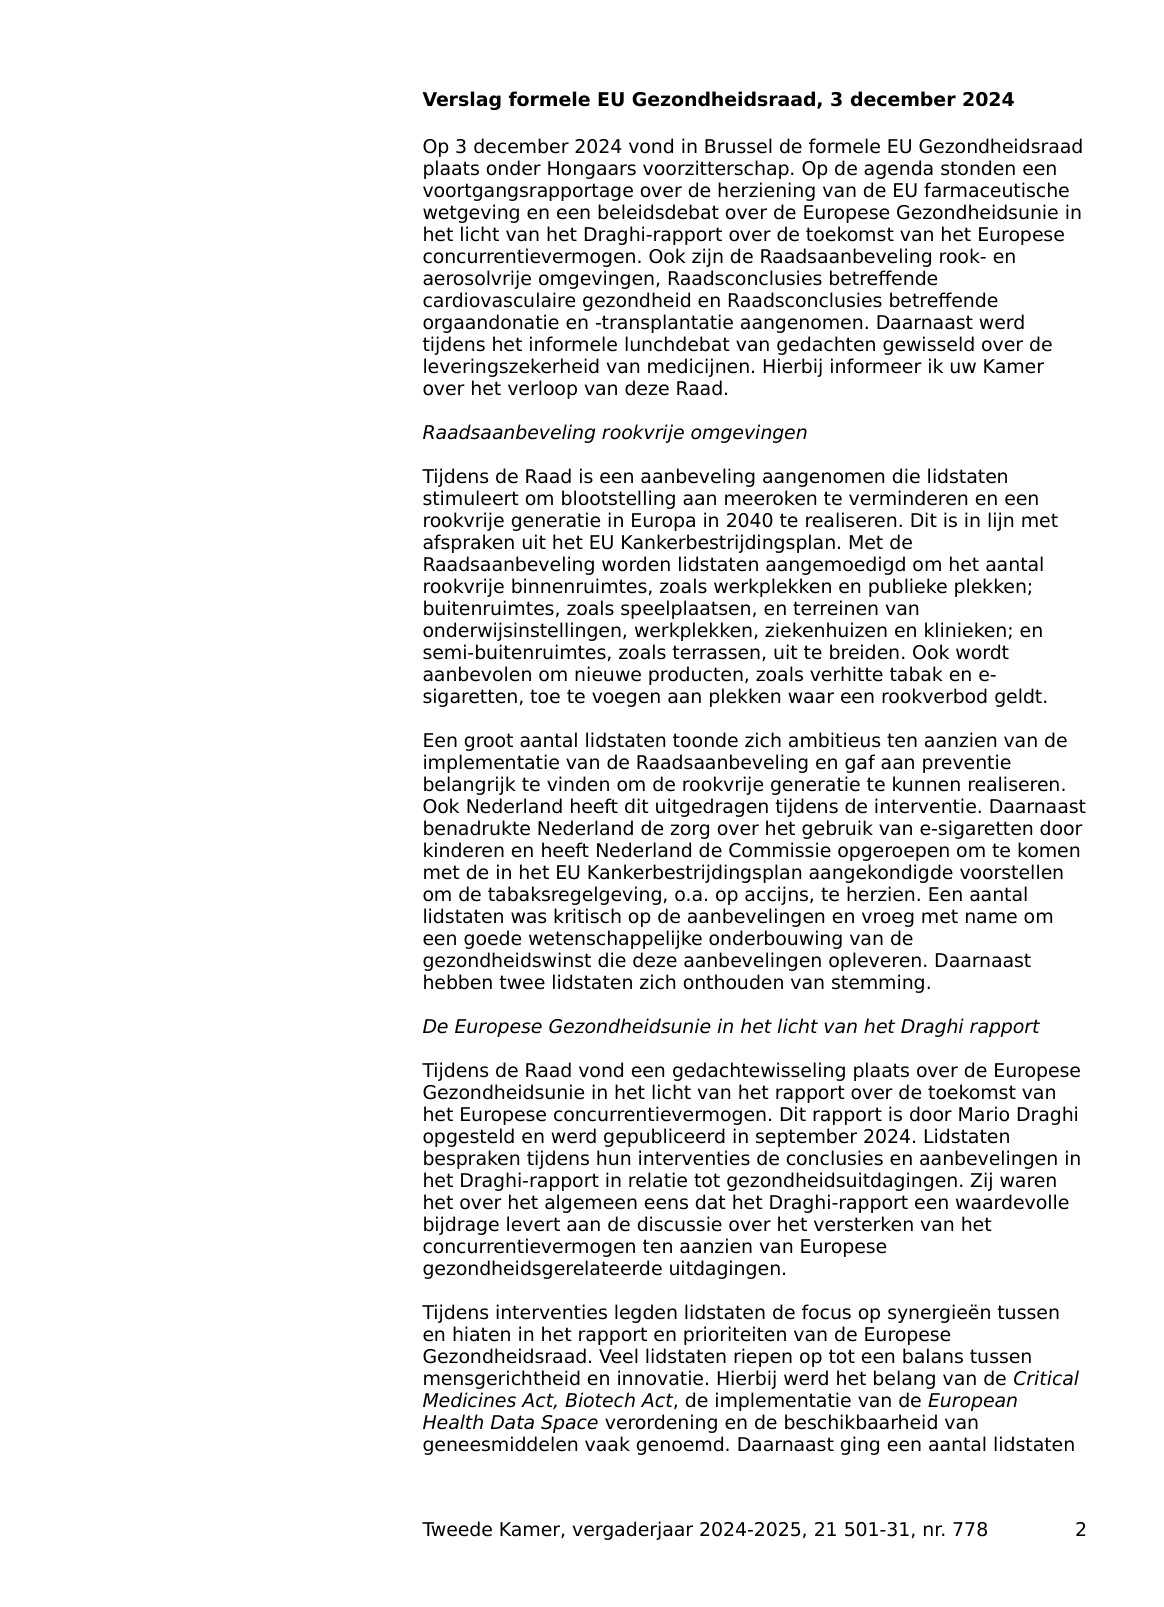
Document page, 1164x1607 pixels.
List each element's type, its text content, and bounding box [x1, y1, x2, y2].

text Een groot aantal lidstaten toonde zich ambitieus ten aanzien van de implementatie van de Raadsaanbeveling en gaf aan preventie belangrijk te vinden om de rookvrije generatie te kunnen realiseren. Ook Nederland heeft dit uitgedragen tijdens de interventie. Daarnaast benadrukte Nederland de zorg over het gebruik van e-sigaretten door kinderen en heeft Nederland de Commissie opgeroepen om te komen met de in het EU Kankerbestrijdingsplan aangekondigde voorstellen om de tabaksregelgeving, o.a. op accijns, te herzien. Een aantal lidstaten was kritisch op de aanbevelingen en vroeg met name om een goede wetenschappelijke onderbouwing van de gezondheidswinst die deze aanbevelingen opleveren. Daarnaast hebben twee lidstaten zich onthouden van stemming. [422, 730, 1087, 994]
subtitle Raadsaanbeveling rookvrije omgevingen [422, 422, 1087, 444]
text Tijdens interventies legden lidstaten de focus op synergieën tussen en hiaten in het rapport en prioriteiten van de Europese Gezondheidsraad. Veel lidstaten riepen op tot een balans tussen mensgerichtheid en innovatie. Hierbij werd het belang van de Critical Medicines Act, Biotech Act, de implementatie van de European Health Data Space verordening en de beschikbaarheid van geneesmiddelen vaak genoemd. Daarnaast ging een aantal lidstaten [422, 1302, 1087, 1456]
subtitle Verslag formele EU Gezondheidsraad, 3 december 2024 [422, 89, 1087, 111]
text Op 3 december 2024 vond in Brussel de formele EU Gezondheidsraad plaats onder Hongaars voorzitterschap. Op de agenda stonden een voortgangsrapportage over de herziening van de EU farmaceutische wetgeving en een beleidsdebat over de Europese Gezondheidsunie in het licht van het Draghi-rapport over de toekomst van het Europese concurrentievermogen. Ook zijn de Raadsaanbeveling rook- en aerosolvrije omgevingen, Raadsconclusies betreffende cardiovasculaire gezondheid en Raadsconclusies betreffende orgaandonatie en -transplantatie aangenomen. Daarnaast werd tijdens het informele lunchdebat van gedachten gewisseld over de leveringszekerheid van medicijnen. Hierbij informeer ik uw Kamer over het verloop van deze Raad. [422, 136, 1087, 400]
text Tijdens de Raad vond een gedachtewisseling plaats over de Europese Gezondheidsunie in het licht van het rapport over de toekomst van het Europese concurrentievermogen. Dit rapport is door Mario Draghi opgesteld en werd gepubliceerd in september 2024. Lidstaten bespraken tijdens hun interventies de conclusies en aanbevelingen in het Draghi-rapport in relatie tot gezondheidsuitdagingen. Zij waren het over het algemeen eens dat het Draghi-rapport een waardevolle bijdrage levert aan de discussie over het versterken van het concurrentievermogen ten aanzien van Europese gezondheidsgerelateerde uitdagingen. [422, 1060, 1087, 1280]
text Tijdens de Raad is een aanbeveling aangenomen die lidstaten stimuleert om blootstelling aan meeroken te verminderen en een rookvrije generatie in Europa in 2040 te realiseren. Dit is in lijn met afspraken uit het EU Kankerbestrijdingsplan. Met de Raadsaanbeveling worden lidstaten aangemoedigd om het aantal rookvrije binnenruimtes, zoals werkplekken en publieke plekken; buitenruimtes, zoals speelplaatsen, en terreinen van onderwijsinstellingen, werkplekken, ziekenhuizen en klinieken; en semi-buitenruimtes, zoals terrassen, uit te breiden. Ook wordt aanbevolen om nieuwe producten, zoals verhitte tabak en e-sigaretten, toe te voegen aan plekken waar een rookverbod geldt. [422, 466, 1087, 708]
subtitle De Europese Gezondheidsunie in het licht van het Draghi rapport [422, 1016, 1087, 1038]
